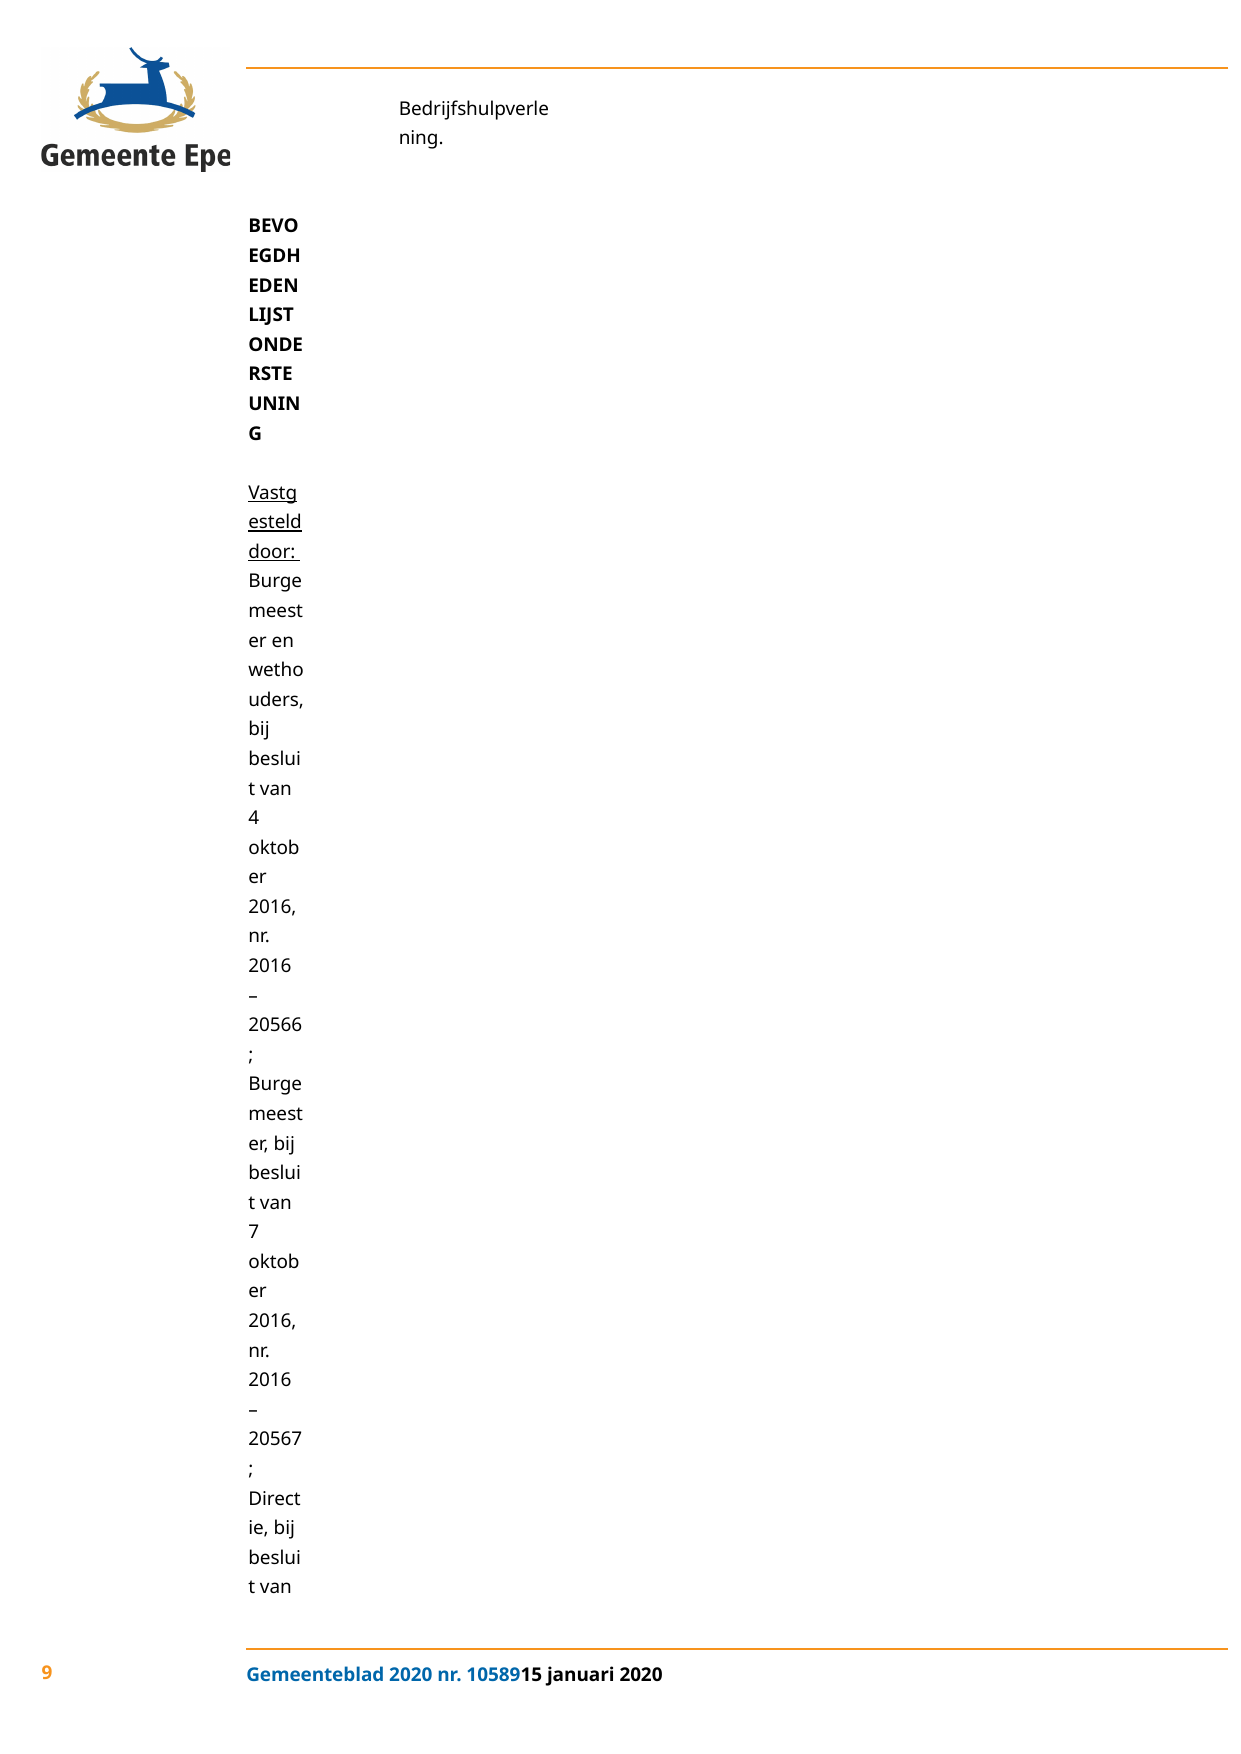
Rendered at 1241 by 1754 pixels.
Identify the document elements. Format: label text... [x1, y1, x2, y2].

table_cell [700, 95, 850, 150]
table_cell [248, 95, 398, 150]
picture [41, 47, 231, 172]
table_cell [549, 95, 700, 150]
table_cell Bedrijfshulpverlening. [399, 95, 549, 150]
table_header BEVOEGDHEDENLIJST ONDERSTEUNING Vastgesteld door: Burgemeester en wethouders, bij besluit van 4 oktober 2016, nr. 2016 – 20566; Burgemeester, bij besluit van 7 oktober 2016, nr. 2016 – 20567; Directie, bij besluit van [248, 183, 304, 1599]
table_cell [1001, 95, 1152, 150]
table_cell [850, 95, 1001, 150]
